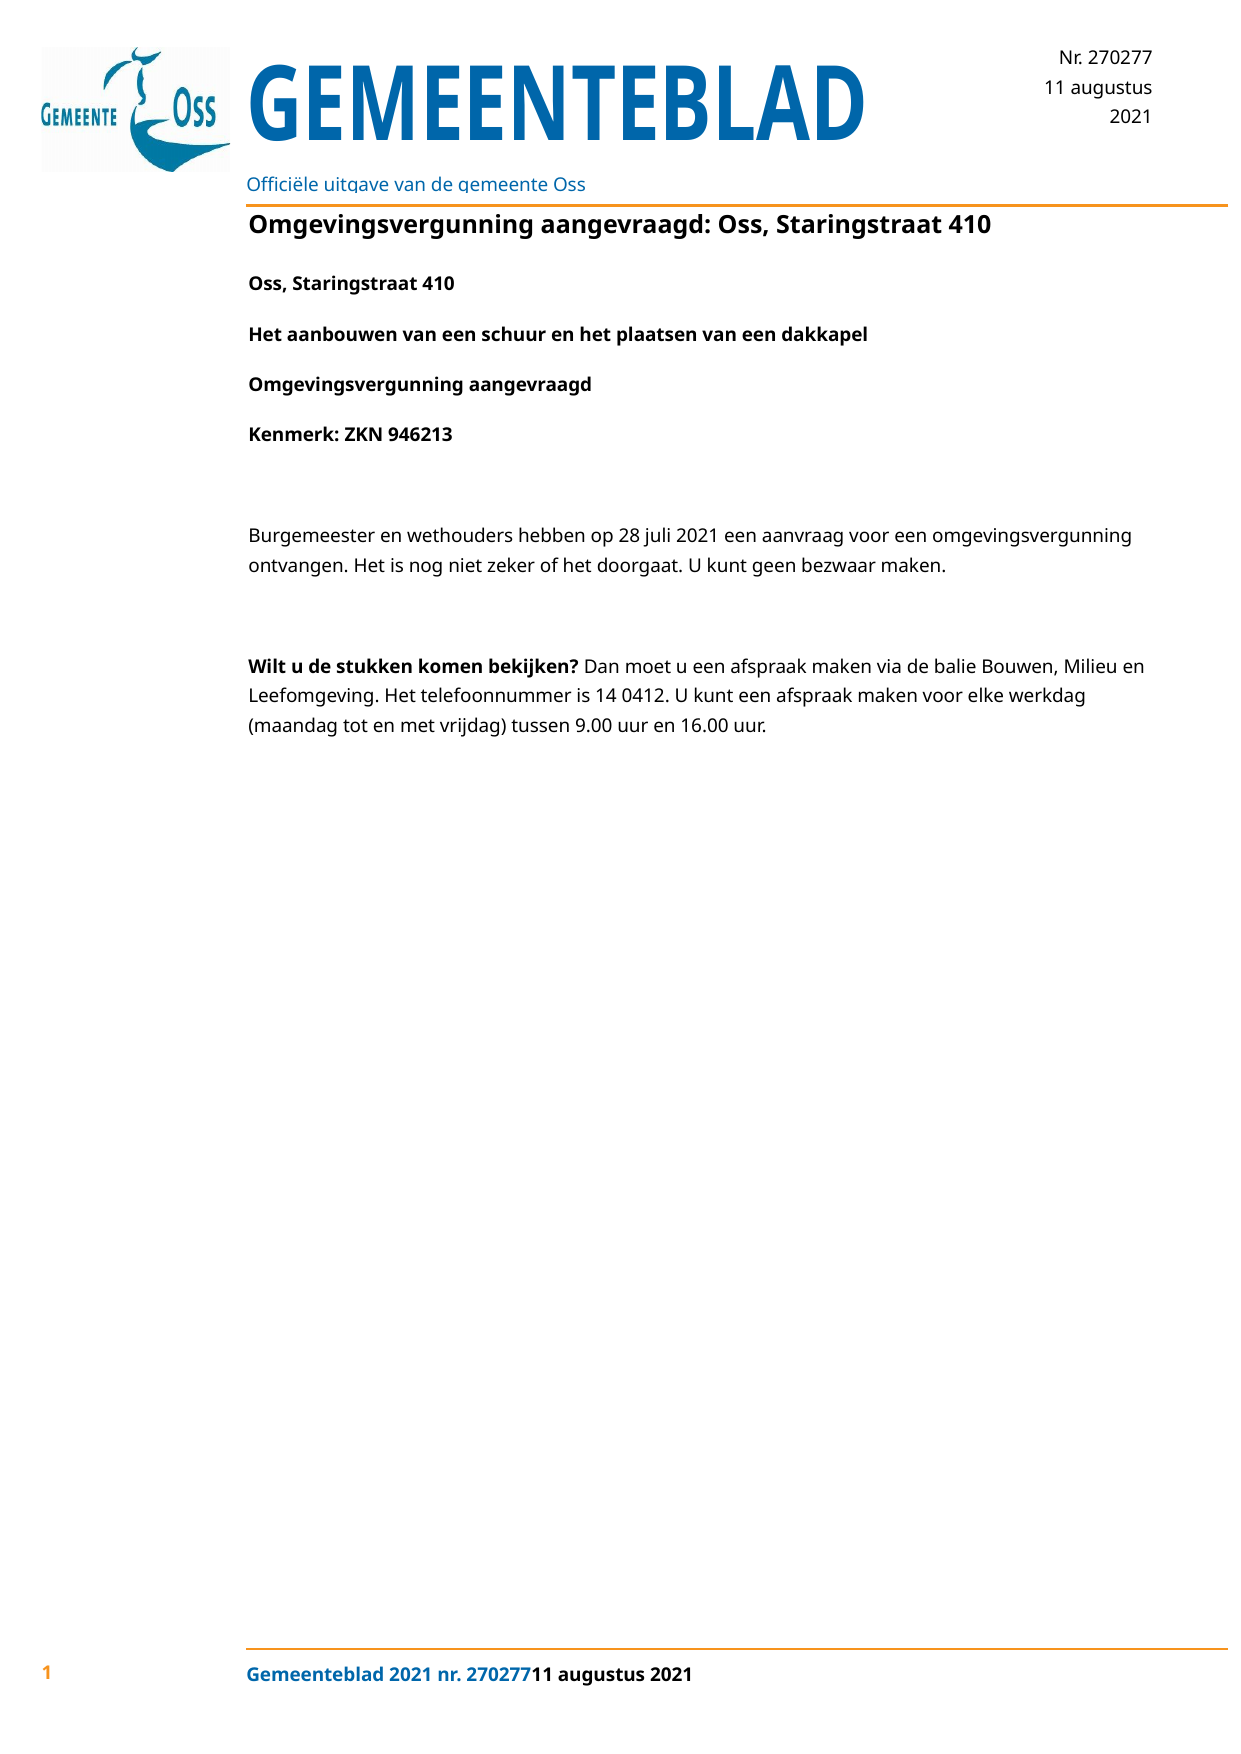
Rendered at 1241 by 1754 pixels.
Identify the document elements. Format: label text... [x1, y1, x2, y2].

text Omgevingsvergunning aangevraagd [248, 371, 1152, 397]
text Wilt u de stukken komen bekijken? Dan moet u een afspraak maken via de balie Bouwen, Milieu en Leefomgeving. Het telefoonnummer is 14 0412. U kunt een afspraak maken voor elke werkdag (maandag tot en met vrijdag) tussen 9.00 uur en 16.00 uur. [248, 653, 1152, 738]
text Het aanbouwen van een schuur en het plaatsen van een dakkapel [248, 321, 1152, 346]
text Burgemeester en wethouders hebben op 28 juli 2021 een aanvraag voor een omgevingsvergunning ontvangen. Het is nog niet zeker of het doorgaat. U kunt geen bezwaar maken. [248, 522, 1152, 578]
picture [41, 47, 231, 172]
text Kenmerk: ZKN 946213 [248, 422, 1152, 447]
text Oss, Staringstraat 410 [248, 270, 1152, 296]
text Omgevingsvergunning aangevraagd: Oss, Staringstraat 410 [248, 207, 1152, 241]
